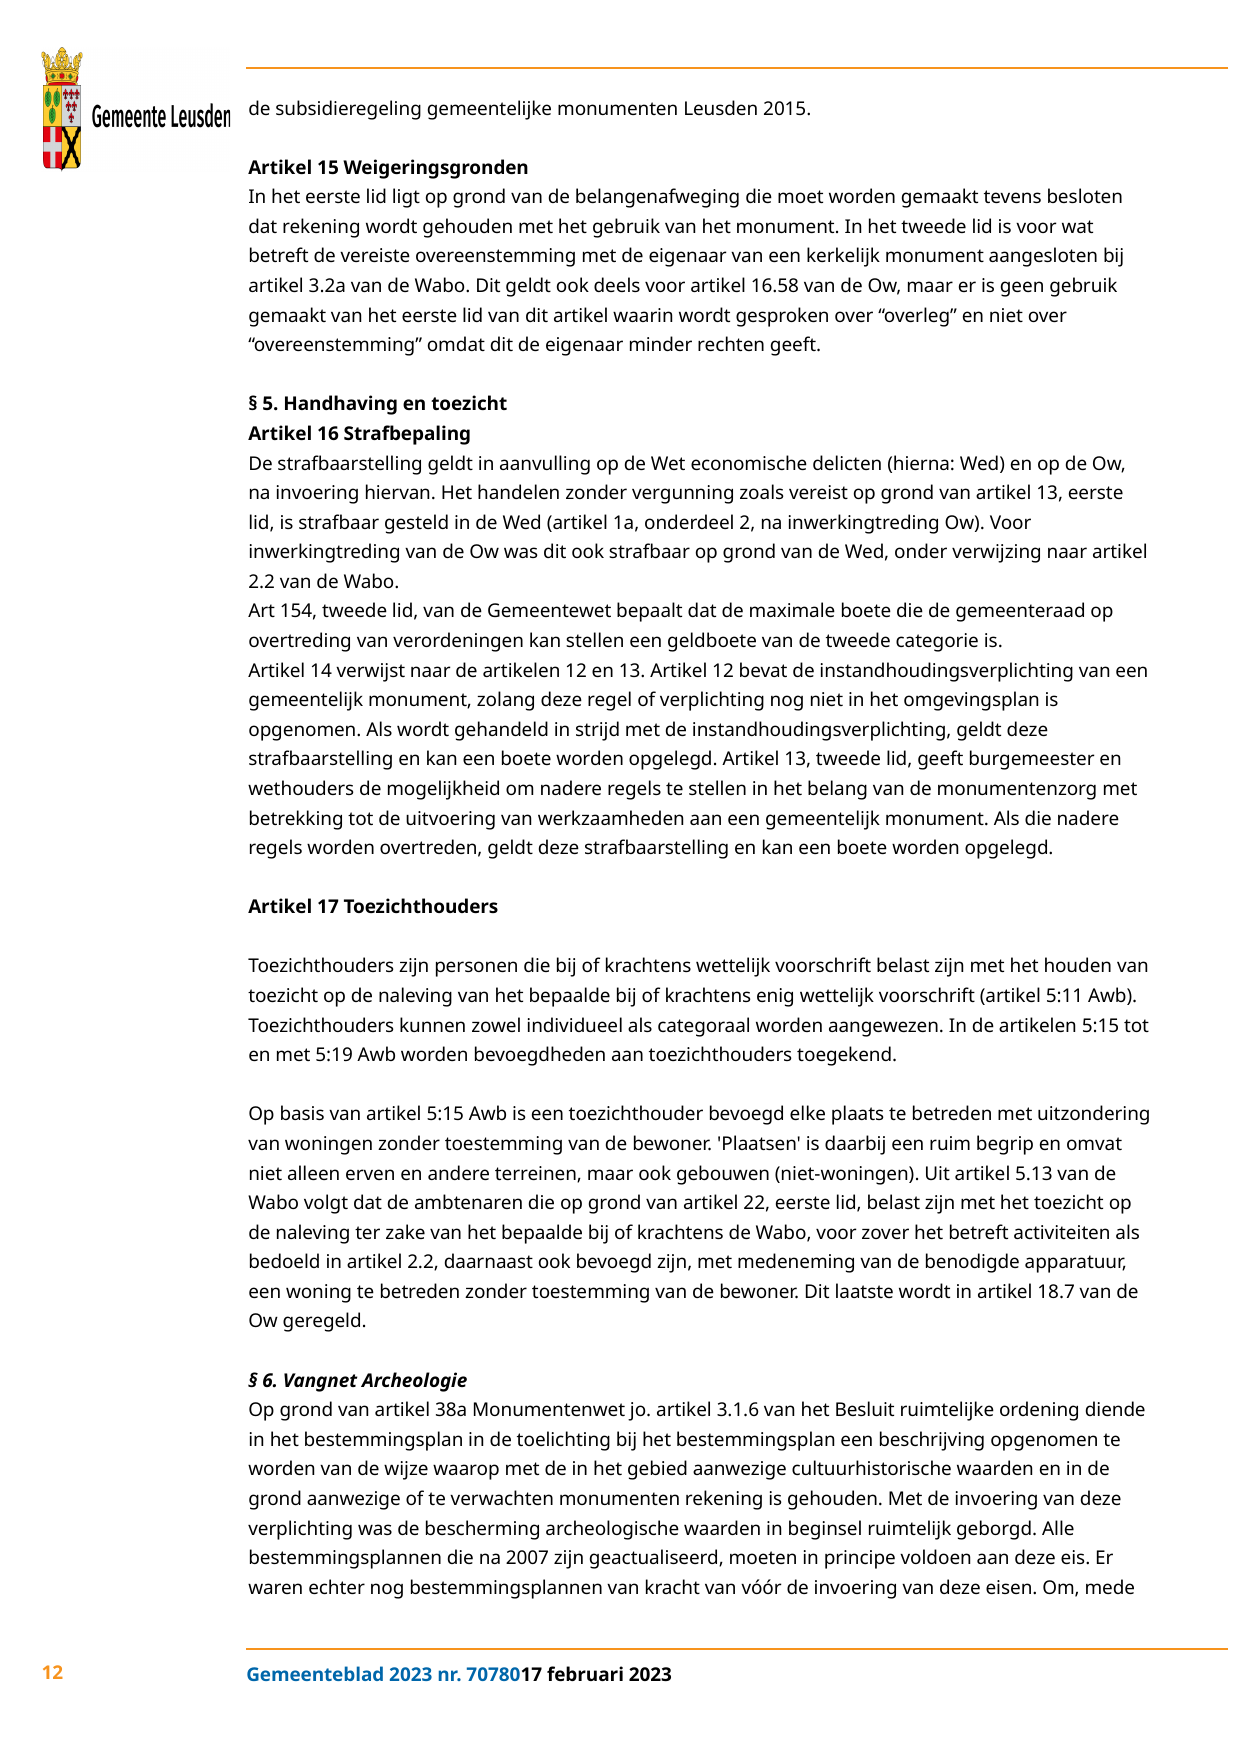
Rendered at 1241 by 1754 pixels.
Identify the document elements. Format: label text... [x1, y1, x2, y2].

picture [41, 47, 231, 172]
text § 6. Vangnet Archeologie [248, 1367, 1152, 1393]
text De strafbaarstelling geldt in aanvulling op de Wet economische delicten (hierna: Wed) en op de Ow, na invoering hiervan. Het handelen zonder vergunning zoals vereist op grond van artikel 13, eerste lid, is strafbaar gesteld in de Wed (artikel 1a, onderdeel 2, na inwerkingtreding Ow). Voor inwerkingtreding van de Ow was dit ook strafbaar op grond van de Wed, onder verwijzing naar artikel 2.2 van de Wabo. [248, 450, 1152, 594]
text de subsidieregeling gemeentelijke monumenten Leusden 2015. [248, 95, 1152, 121]
text Op basis van artikel 5:15 Awb is een toezichthouder bevoegd elke plaats te betreden met uitzondering van woningen zonder toestemming van de bewoner. 'Plaatsen' is daarbij een ruim begrip en omvat niet alleen erven en andere terreinen, maar ook gebouwen (niet-woningen). Uit artikel 5.13 van de Wabo volgt dat de ambtenaren die op grond van artikel 22, eerste lid, belast zijn met het toezicht op de naleving ter zake van het bepaalde bij of krachtens de Wabo, voor zover het betreft activiteiten als bedoeld in artikel 2.2, daarnaast ook bevoegd zijn, met medeneming van de benodigde apparatuur, een woning te betreden zonder toestemming van de bewoner. Dit laatste wordt in artikel 18.7 van de Ow geregeld. [248, 1101, 1152, 1333]
text Art 154, tweede lid, van de Gemeentewet bepaalt dat de maximale boete die de gemeenteraad op overtreding van verordeningen kan stellen een geldboete van de tweede categorie is. [248, 598, 1152, 653]
text In het eerste lid ligt op grond van de belangenafweging die moet worden gemaakt tevens besloten dat rekening wordt gehouden met het gebruik van het monument. In het tweede lid is voor wat betreft de vereiste overeenstemming met de eigenaar van een kerkelijk monument aangesloten bij artikel 3.2a van de Wabo. Dit geldt ook deels voor artikel 16.58 van de Ow, maar er is geen gebruik gemaakt van het eerste lid van dit artikel waarin wordt gesproken over “overleg” en niet over “overeenstemming” omdat dit de eigenaar minder rechten geeft. [248, 183, 1152, 357]
text Op grond van artikel 38a Monumentenwet jo. artikel 3.1.6 van het Besluit ruimtelijke ordening diende in het bestemmingsplan in de toelichting bij het bestemmingsplan een beschrijving opgenomen te worden van de wijze waarop met de in het gebied aanwezige cultuurhistorische waarden en in de grond aanwezige of te verwachten monumenten rekening is gehouden. Met de invoering van deze verplichting was de bescherming archeologische waarden in beginsel ruimtelijk geborgd. Alle bestemmingsplannen die na 2007 zijn geactualiseerd, moeten in principe voldoen aan deze eis. Er waren echter nog bestemmingsplannen van kracht van vóór de invoering van deze eisen. Om, mede [248, 1396, 1152, 1600]
text Artikel 15 Weigeringsgronden [248, 154, 1152, 180]
text Toezichthouders zijn personen die bij of krachtens wettelijk voorschrift belast zijn met het houden van toezicht op de naleving van het bepaalde bij of krachtens enig wettelijk voorschrift (artikel 5:11 Awb). Toezichthouders kunnen zowel individueel als categoraal worden aangewezen. In de artikelen 5:15 tot en met 5:19 Awb worden bevoegdheden aan toezichthouders toegekend. [248, 953, 1152, 1067]
text Artikel 16 Strafbepaling [248, 420, 1152, 446]
text § 5. Handhaving en toezicht [248, 391, 1152, 416]
text Artikel 17 Toezichthouders [248, 893, 1152, 919]
text Artikel 14 verwijst naar de artikelen 12 en 13. Artikel 12 bevat de instandhoudingsverplichting van een gemeentelijk monument, zolang deze regel of verplichting nog niet in het omgevingsplan is opgenomen. Als wordt gehandeld in strijd met de instandhoudingsverplichting, geldt deze strafbaarstelling en kan een boete worden opgelegd. Artikel 13, tweede lid, geeft burgemeester en wethouders de mogelijkheid om nadere regels te stellen in het belang van de monumentenzorg met betrekking tot de uitvoering van werkzaamheden aan een gemeentelijk monument. Als die nadere regels worden overtreden, geldt deze strafbaarstelling en kan een boete worden opgelegd. [248, 657, 1152, 860]
